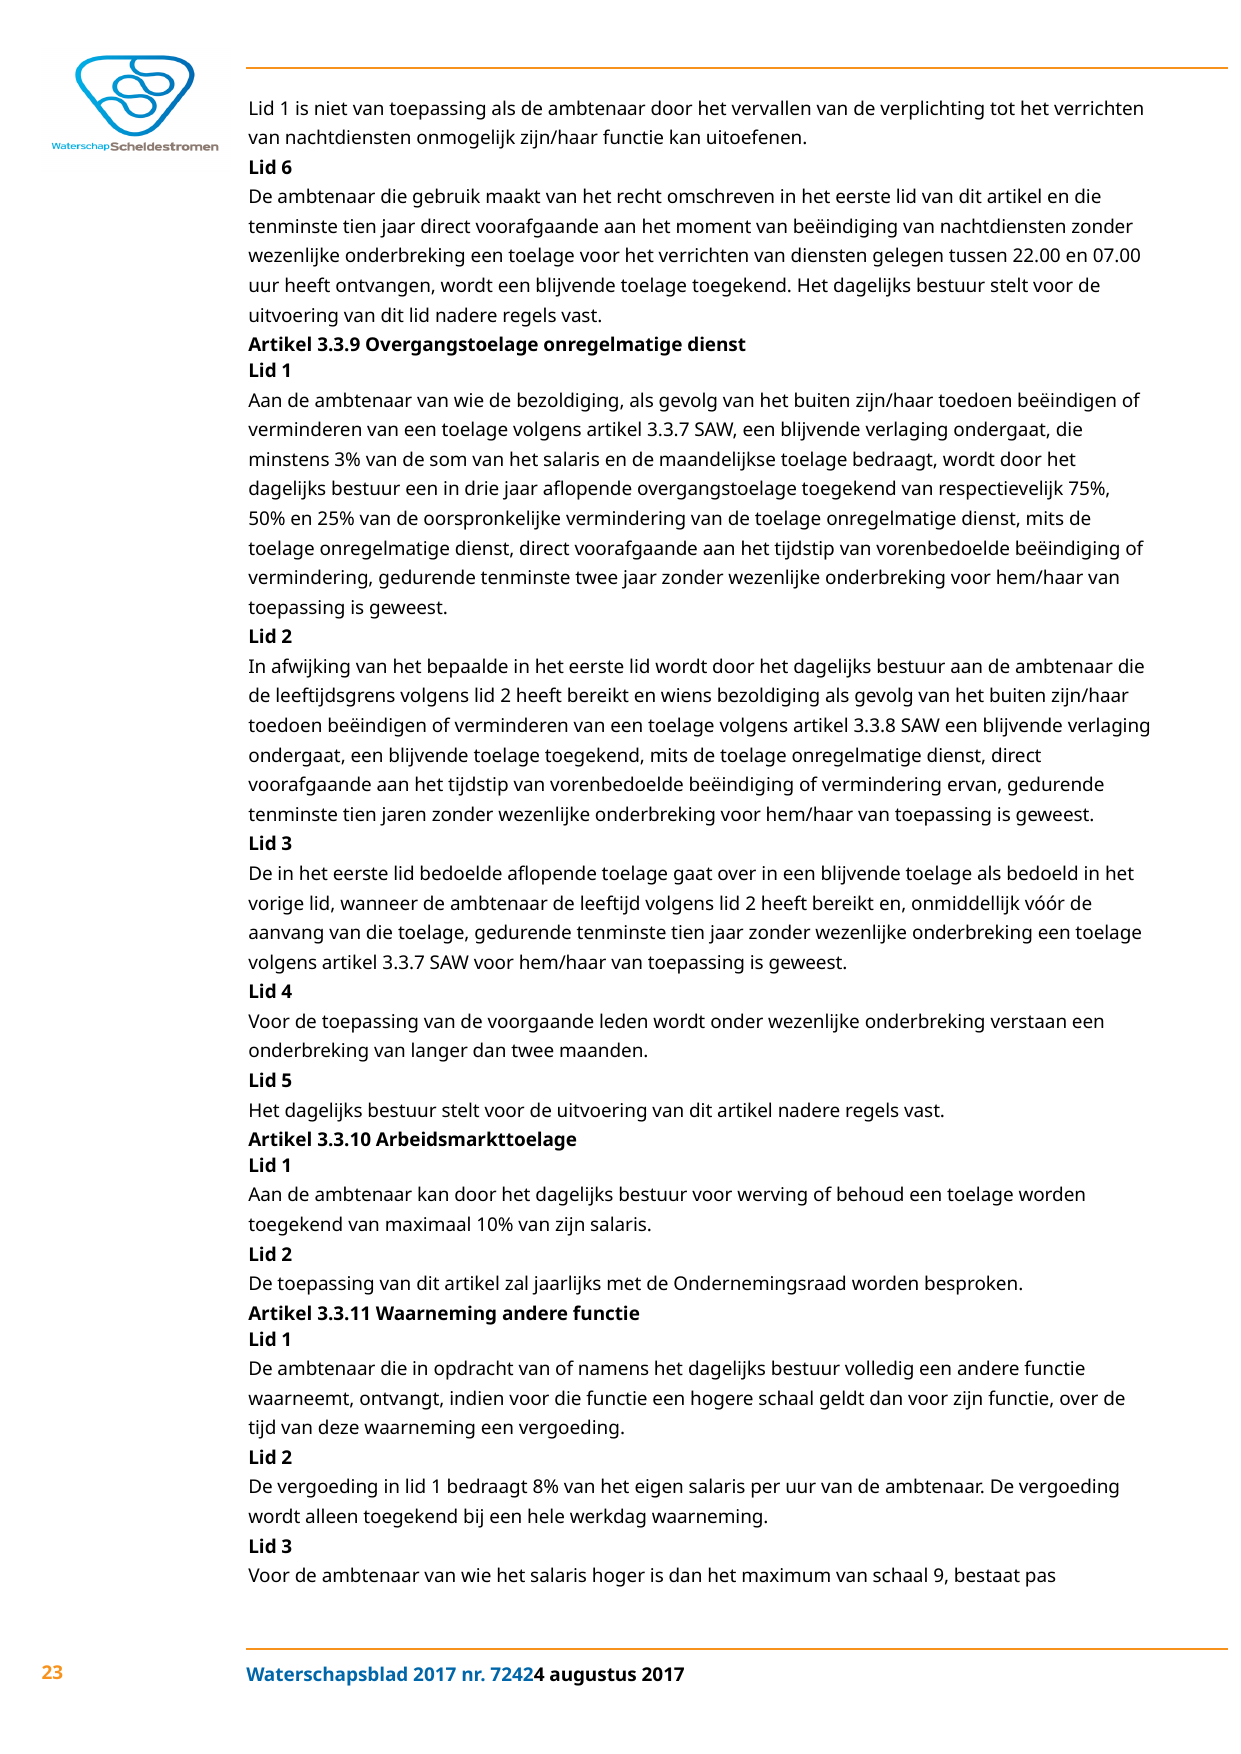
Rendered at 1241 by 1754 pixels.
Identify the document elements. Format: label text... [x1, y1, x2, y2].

text In afwijking van het bepaalde in het eerste lid wordt door het dagelijks bestuur aan de ambtenaar die de leeftijdsgrens volgens lid 2 heeft bereikt en wiens bezoldiging als gevolg van het buiten zijn/haar toedoen beëindigen of verminderen van een toelage volgens artikel 3.3.8 SAW een blijvende verlaging ondergaat, een blijvende toelage toegekend, mits de toelage onregelmatige dienst, direct voorafgaande aan het tijdstip van vorenbedoelde beëindiging of vermindering ervan, gedurende tenminste tien jaren zonder wezenlijke onderbreking voor hem/haar van toepassing is geweest. [248, 653, 1152, 827]
picture [41, 47, 231, 172]
text Artikel 3.3.10 Arbeidsmarkttoelage [248, 1126, 1152, 1152]
text Lid 2 [248, 1241, 1152, 1267]
text Lid 3 [248, 831, 1152, 856]
text Voor de toepassing van de voorgaande leden wordt onder wezenlijke onderbreking verstaan een onderbreking van langer dan twee maanden. [248, 1008, 1152, 1063]
text Artikel 3.3.11 Waarneming andere functie [248, 1300, 1152, 1326]
text Lid 1 [248, 1152, 1152, 1178]
text De vergoeding in lid 1 bedraagt 8% van het eigen salaris per uur van de ambtenaar. De vergoeding wordt alleen toegekend bij een hele werkdag waarneming. [248, 1474, 1152, 1529]
text De ambtenaar die in opdracht van of namens het dagelijks bestuur volledig een andere functie waarneemt, ontvangt, indien voor die functie een hogere schaal geldt dan voor zijn functie, over de tijd van deze waarneming een vergoeding. [248, 1355, 1152, 1440]
text Aan de ambtenaar van wie de bezoldiging, als gevolg van het buiten zijn/haar toedoen beëindigen of verminderen van een toelage volgens artikel 3.3.7 SAW, een blijvende verlaging ondergaat, die minstens 3% van de som van het salaris en de maandelijkse toelage bedraagt, wordt door het dagelijks bestuur een in drie jaar aflopende overgangstoelage toegekend van respectievelijk 75%, 50% en 25% van de oorspronkelijke vermindering van de toelage onregelmatige dienst, mits de toelage onregelmatige dienst, direct voorafgaande aan het tijdstip van vorenbedoelde beëindiging of vermindering, gedurende tenminste twee jaar zonder wezenlijke onderbreking voor hem/haar van toepassing is geweest. [248, 387, 1152, 619]
text Lid 1 [248, 1326, 1152, 1351]
text Lid 6 [248, 154, 1152, 180]
text Lid 1 is niet van toepassing als de ambtenaar door het vervallen van de verplichting tot het verrichten van nachtdiensten onmogelijk zijn/haar functie kan uitoefenen. [248, 95, 1152, 150]
text Artikel 3.3.9 Overgangstoelage onregelmatige dienst [248, 331, 1152, 357]
text Lid 3 [248, 1533, 1152, 1558]
text Lid 5 [248, 1067, 1152, 1093]
text Lid 2 [248, 623, 1152, 649]
text De ambtenaar die gebruik maakt van het recht omschreven in het eerste lid van dit artikel en die tenminste tien jaar direct voorafgaande aan het moment van beëindiging van nachtdiensten zonder wezenlijke onderbreking een toelage voor het verrichten van diensten gelegen tussen 22.00 en 07.00 uur heeft ontvangen, wordt een blijvende toelage toegekend. Het dagelijks bestuur stelt voor de uitvoering van dit lid nadere regels vast. [248, 183, 1152, 328]
text Voor de ambtenaar van wie het salaris hoger is dan het maximum van schaal 9, bestaat pas [248, 1562, 1152, 1588]
text De toepassing van dit artikel zal jaarlijks met de Ondernemingsraad worden besproken. [248, 1270, 1152, 1296]
text Aan de ambtenaar kan door het dagelijks bestuur voor werving of behoud een toelage worden toegekend van maximaal 10% van zijn salaris. [248, 1182, 1152, 1237]
text Lid 1 [248, 357, 1152, 383]
text Het dagelijks bestuur stelt voor de uitvoering van dit artikel nadere regels vast. [248, 1097, 1152, 1122]
text Lid 4 [248, 978, 1152, 1004]
text De in het eerste lid bedoelde aflopende toelage gaat over in een blijvende toelage als bedoeld in het vorige lid, wanneer de ambtenaar de leeftijd volgens lid 2 heeft bereikt en, onmiddellijk vóór de aanvang van die toelage, gedurende tenminste tien jaar zonder wezenlijke onderbreking een toelage volgens artikel 3.3.7 SAW voor hem/haar van toepassing is geweest. [248, 860, 1152, 974]
text Lid 2 [248, 1444, 1152, 1470]
